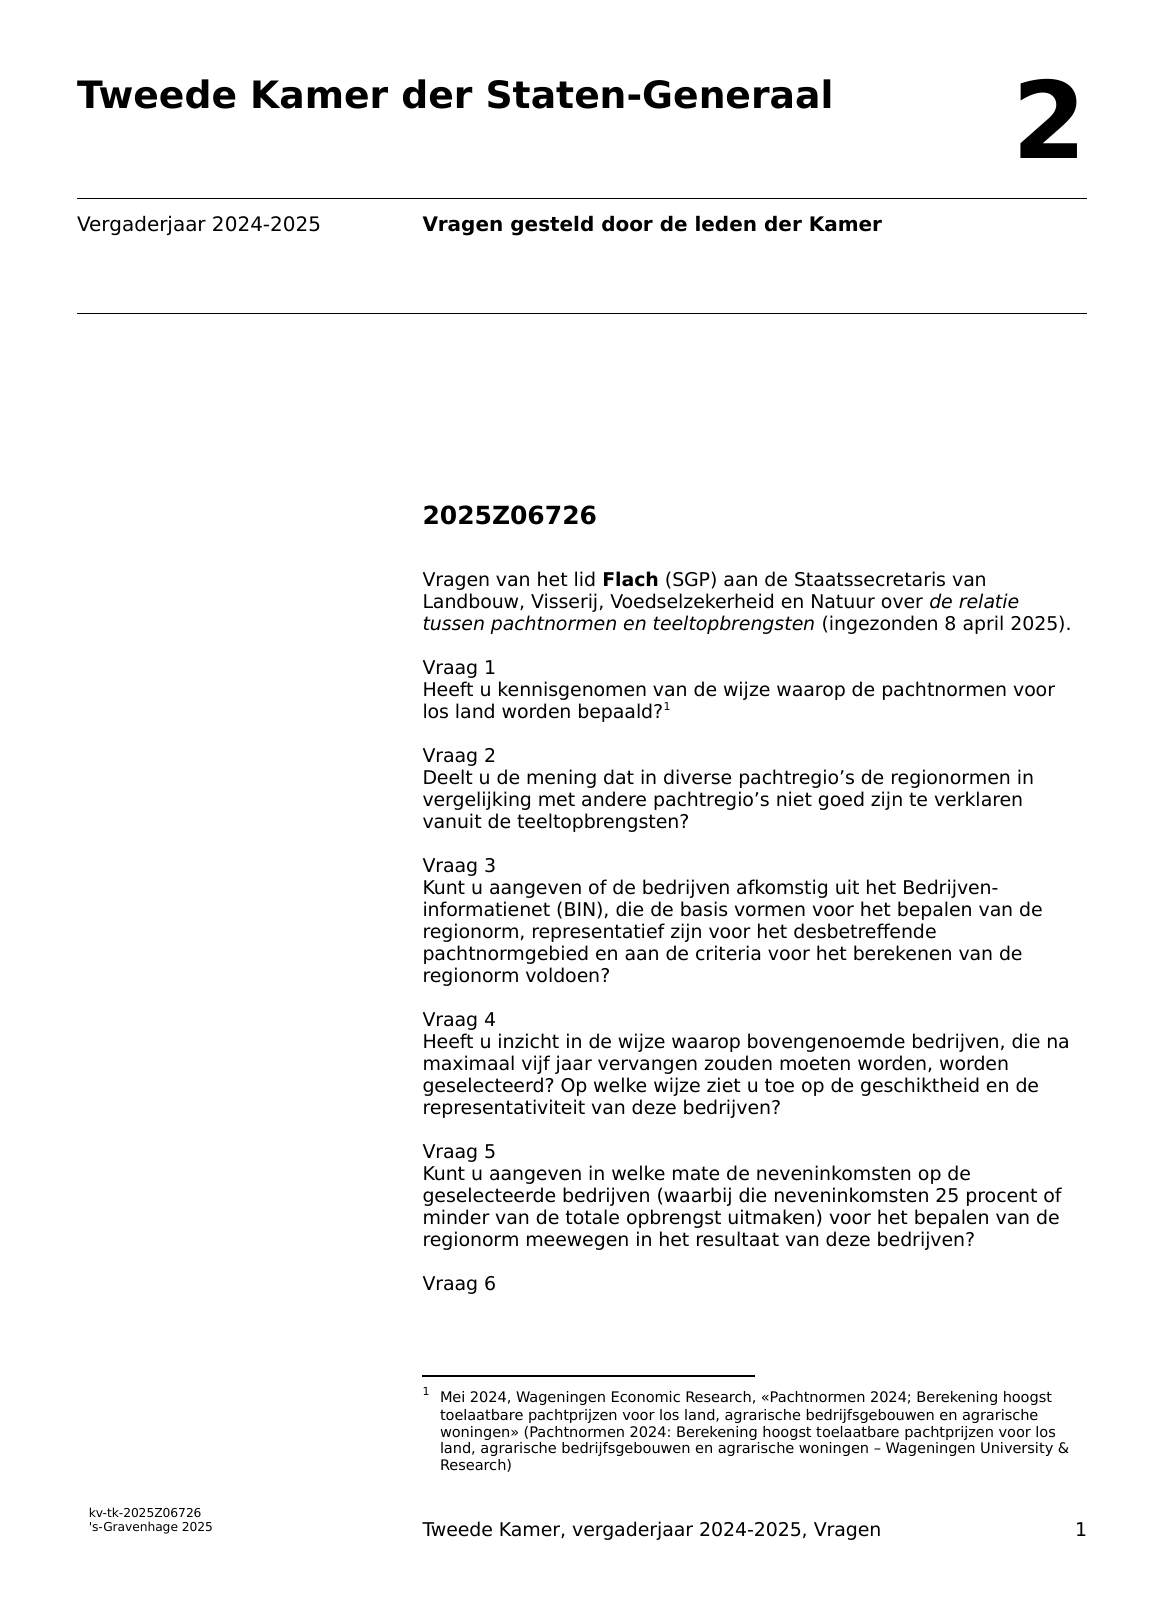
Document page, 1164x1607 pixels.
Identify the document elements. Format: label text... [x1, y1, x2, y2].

table_header Tweede Kamer der Staten-Generaal [77, 59, 886, 198]
text Heeft u inzicht in de wijze waarop bovengenoemde bedrijven, die na maximaal vijf jaar vervangen zouden moeten worden, worden geselecteerd? Op welke wijze ziet u toe op de geschiktheid en de representativiteit van deze bedrijven? [422, 1031, 1087, 1119]
text Deelt u de mening dat in diverse pachtregio’s de regionormen in vergelijking met andere pachtregio’s niet goed zijn te verklaren vanuit de teeltopbrengsten? [422, 767, 1087, 833]
text kv-tk-2025Z06726 [88, 1506, 323, 1520]
text 2025Z06726 [422, 501, 1087, 531]
text Kunt u aangeven of de bedrijven afkomstig uit het Bedrijven-informatienet (BIN), die de basis vormen voor het bepalen van de regionorm, representatief zijn voor het desbetreffende pachtnormgebied en aan de criteria voor het berekenen van de regionorm voldoen? [422, 877, 1087, 987]
table_header 2 [886, 59, 1087, 198]
text Vraag 5 [422, 1141, 1087, 1163]
text Vraag 2 [422, 745, 1087, 767]
text Vraag 1 [422, 657, 1087, 679]
text Heeft u kennisgenomen van de wijze waarop de pachtnormen voor los land worden bepaald? [422, 679, 1087, 723]
text Vraag 6 [422, 1273, 1087, 1295]
text Kunt u aangeven in welke mate de neveninkomsten op de geselecteerde bedrijven (waarbij die neveninkomsten 25 procent of minder van de totale opbrengst uitmaken) voor het bepalen van de regionorm meewegen in het resultaat van deze bedrijven? [422, 1163, 1087, 1251]
text 's-Gravenhage 2025 [88, 1520, 323, 1534]
text Vraag 4 [422, 1009, 1087, 1031]
text Mei 2024, Wageningen Economic Research, «Pachtnormen 2024; Berekening hoogst toelaatbare pachtprijzen voor los land, agrarische bedrijfsgebouwen en agrarische woningen» (Pachtnormen 2024: Berekening hoogst toelaatbare pachtprijzen voor los land, agrarische bedrijfsgebouwen en agrarische woningen – Wageningen University & Research) [422, 1385, 1087, 1474]
table_cell Vergaderjaar 2024-2025 [77, 199, 422, 313]
table_cell Vragen gesteld door de leden der Kamer [422, 199, 1087, 313]
text Vraag 3 [422, 855, 1087, 877]
text Vragen van het lid Flach (SGP) aan de Staatssecretaris van Landbouw, Visserij, Voedselzekerheid en Natuur over de relatie tussen pachtnormen en teeltopbrengsten (ingezonden 8 april 2025). [422, 569, 1087, 635]
